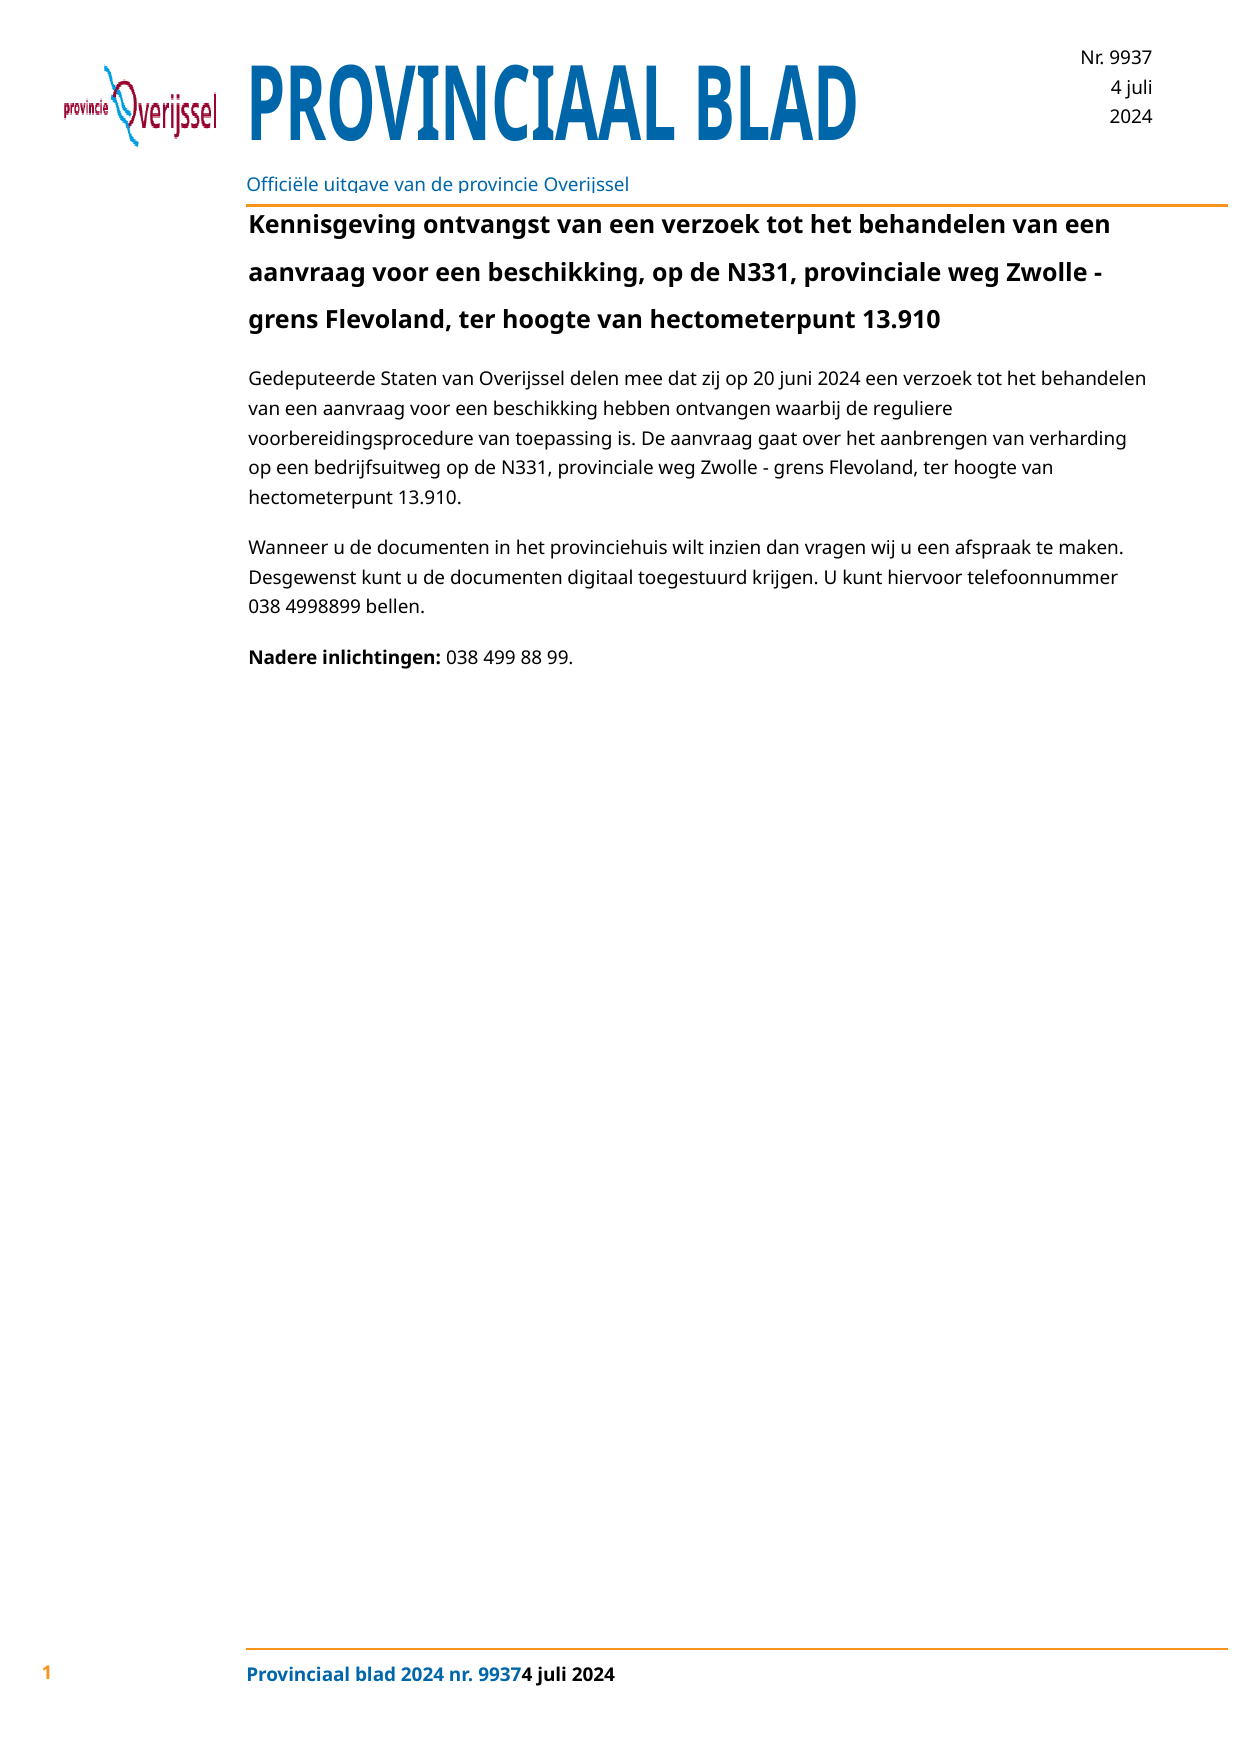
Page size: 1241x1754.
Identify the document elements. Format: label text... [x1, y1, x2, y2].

text Kennisgeving ontvangst van een verzoek tot het behandelen van een aanvraag voor een beschikking, op de N331, provinciale weg Zwolle - grens Flevoland, ter hoogte van hectometerpunt 13.910 [248, 207, 1152, 336]
picture [41, 47, 231, 172]
text Nadere inlichtingen: 038 499 88 99. [248, 644, 1152, 669]
text Wanneer u de documenten in het provinciehuis wilt inzien dan vragen wij u een afspraak te maken. Desgewenst kunt u de documenten digitaal toegestuurd krijgen. U kunt hiervoor telefoonnummer 038 4998899 bellen. [248, 534, 1152, 619]
text Gedeputeerde Staten van Overijssel delen mee dat zij op 20 juni 2024 een verzoek tot het behandelen van een aanvraag voor een beschikking hebben ontvangen waarbij de reguliere voorbereidingsprocedure van toepassing is. De aanvraag gaat over het aanbrengen van verharding op een bedrijfsuitweg op de N331, provinciale weg Zwolle - grens Flevoland, ter hoogte van hectometerpunt 13.910. [248, 366, 1152, 509]
